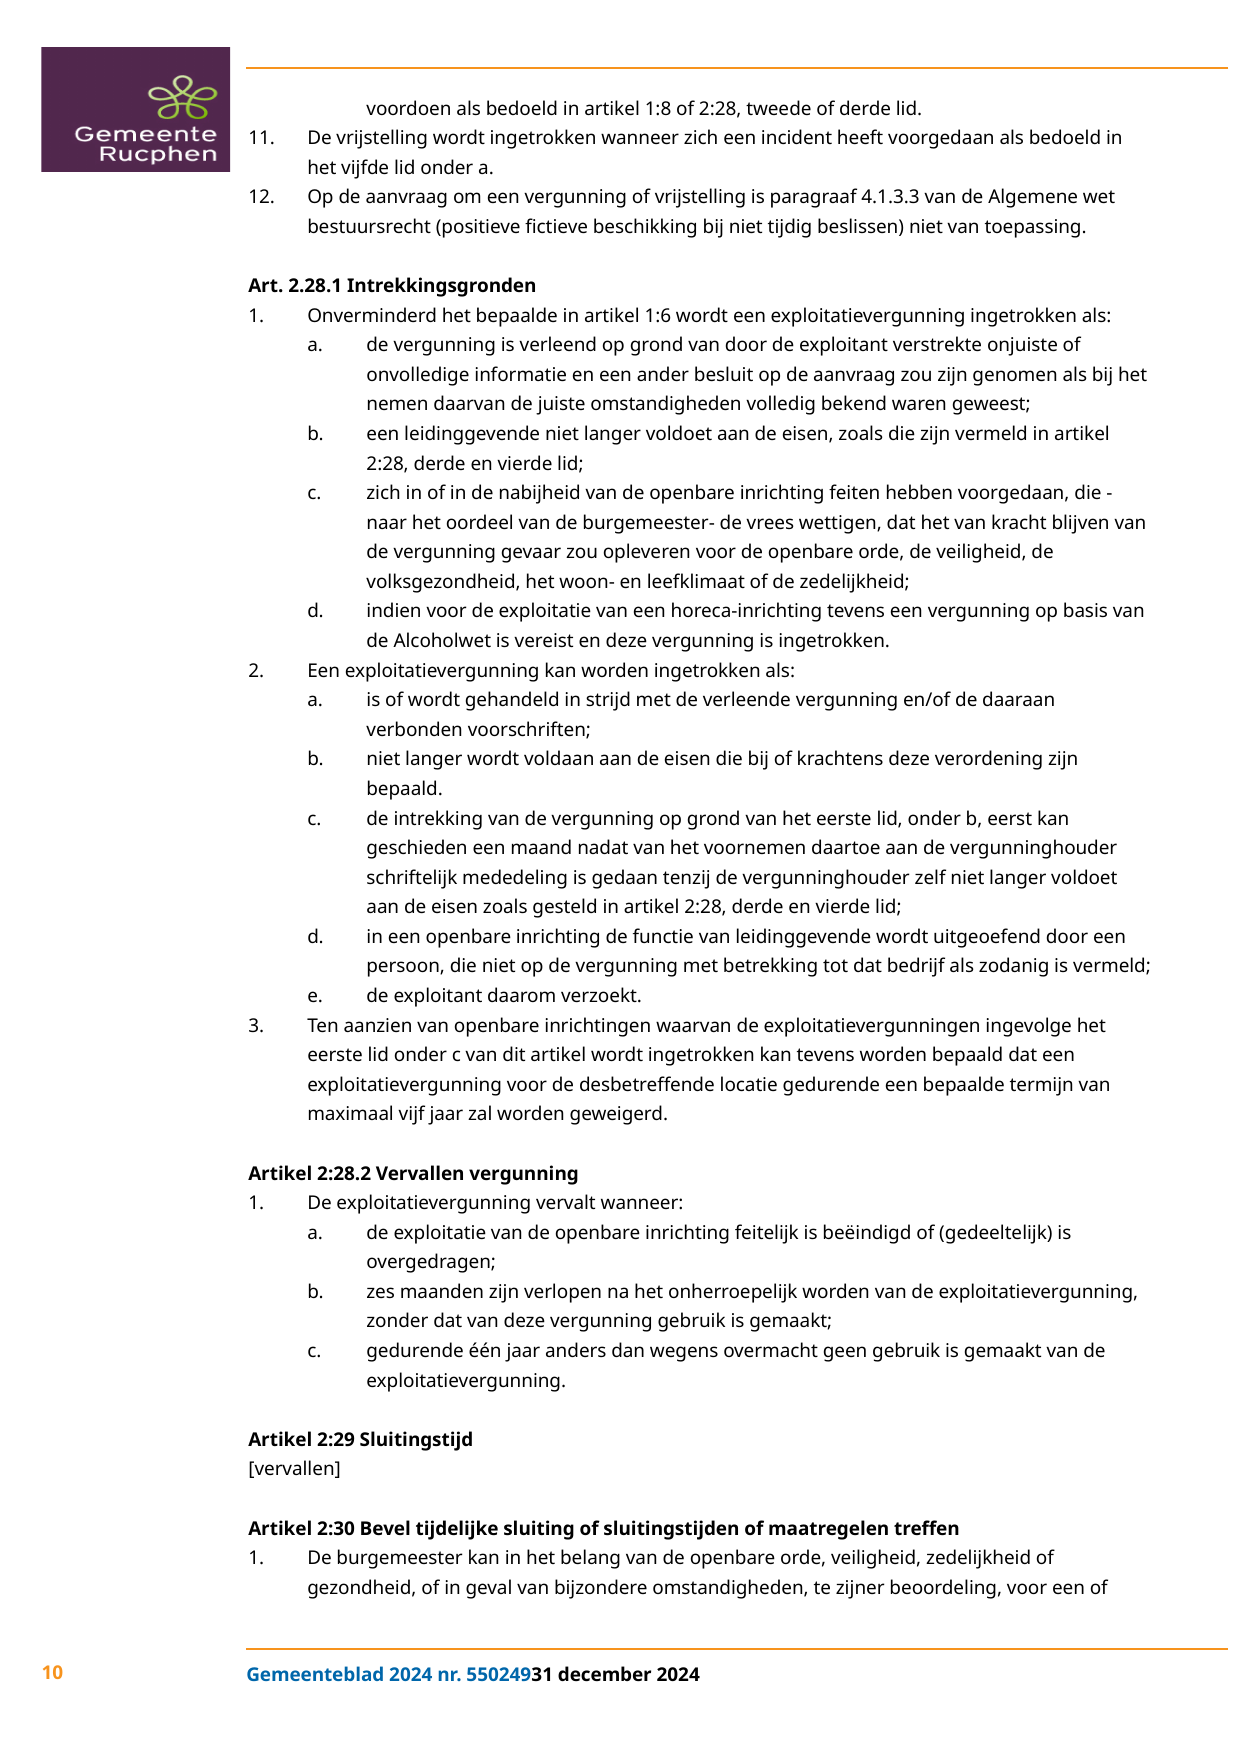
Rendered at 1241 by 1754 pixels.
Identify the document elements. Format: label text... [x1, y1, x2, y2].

picture [41, 47, 231, 172]
list Een exploitatievergunning kan worden ingetrokken als: [248, 657, 1152, 683]
list indien voor de exploitatie van een horeca-inrichting tevens een vergunning op basis van de Alcoholwet is vereist en deze vergunning is ingetrokken. [307, 598, 1152, 653]
text Artikel 2:28.2 Vervallen vergunning [248, 1160, 1152, 1186]
list zes maanden zijn verlopen na het onherroepelijk worden van de exploitatievergunning, zonder dat van deze vergunning gebruik is gemaakt; [307, 1278, 1152, 1333]
list zich in of in de nabijheid van de openbare inrichting feiten hebben voorgedaan, die -naar het oordeel van de burgemeester- de vrees wettigen, dat het van kracht blijven van de vergunning gevaar zou opleveren voor de openbare orde, de veiligheid, de volksgezondheid, het woon- en leefklimaat of de zedelijkheid; [307, 479, 1152, 594]
list De exploitatievergunning vervalt wanneer: [248, 1189, 1152, 1215]
list De burgemeester kan in het belang van de openbare orde, veiligheid, zedelijkheid of gezondheid, of in geval van bijzondere omstandigheden, te zijner beoordeling, voor een of [248, 1544, 1152, 1600]
list gedurende één jaar anders dan wegens overmacht geen gebruik is gemaakt van de exploitatievergunning. [307, 1337, 1152, 1393]
list voordoen als bedoeld in artikel 1:8 of 2:28, tweede of derde lid. [307, 95, 1152, 121]
list niet langer wordt voldaan aan de eisen die bij of krachtens deze verordening zijn bepaald. [307, 746, 1152, 801]
text Artikel 2:29 Sluitingstijd [248, 1426, 1152, 1452]
list Op de aanvraag om een vergunning of vrijstelling is paragraaf 4.1.3.3 van de Algemene wet bestuursrecht (positieve fictieve beschikking bij niet tijdig beslissen) niet van toepassing. [248, 183, 1152, 239]
list de vergunning is verleend op grond van door de exploitant verstrekte onjuiste of onvolledige informatie en een ander besluit op de aanvraag zou zijn genomen als bij het nemen daarvan de juiste omstandigheden volledig bekend waren geweest; [307, 331, 1152, 416]
list de exploitant daarom verzoekt. [307, 982, 1152, 1008]
list een leidinggevende niet langer voldoet aan de eisen, zoals die zijn vermeld in artikel 2:28, derde en vierde lid; [307, 420, 1152, 476]
text [vervallen] [248, 1456, 1152, 1481]
list De vrijstelling wordt ingetrokken wanneer zich een incident heeft voorgedaan als bedoeld in het vijfde lid onder a. [248, 124, 1152, 180]
list is of wordt gehandeld in strijd met de verleende vergunning en/of de daaraan verbonden voorschriften; [307, 686, 1152, 742]
list Ten aanzien van openbare inrichtingen waarvan de exploitatievergunningen ingevolge het eerste lid onder c van dit artikel wordt ingetrokken kan tevens worden bepaald dat een exploitatievergunning voor de desbetreffende locatie gedurende een bepaalde termijn van maximaal vijf jaar zal worden geweigerd. [248, 1012, 1152, 1126]
text Artikel 2:30 Bevel tijdelijke sluiting of sluitingstijden of maatregelen treffen [248, 1515, 1152, 1541]
list in een openbare inrichting de functie van leidinggevende wordt uitgeoefend door een persoon, die niet op de vergunning met betrekking tot dat bedrijf als zodanig is vermeld; [307, 923, 1152, 978]
list Onverminderd het bepaalde in artikel 1:6 wordt een exploitatievergunning ingetrokken als: [248, 302, 1152, 328]
list de intrekking van de vergunning op grond van het eerste lid, onder b, eerst kan geschieden een maand nadat van het voornemen daartoe aan de vergunninghouder schriftelijk mededeling is gedaan tenzij de vergunninghouder zelf niet langer voldoet aan de eisen zoals gesteld in artikel 2:28, derde en vierde lid; [307, 805, 1152, 919]
list de exploitatie van de openbare inrichting feitelijk is beëindigd of (gedeeltelijk) is overgedragen; [307, 1219, 1152, 1274]
text Art. 2.28.1 Intrekkingsgronden [248, 272, 1152, 298]
